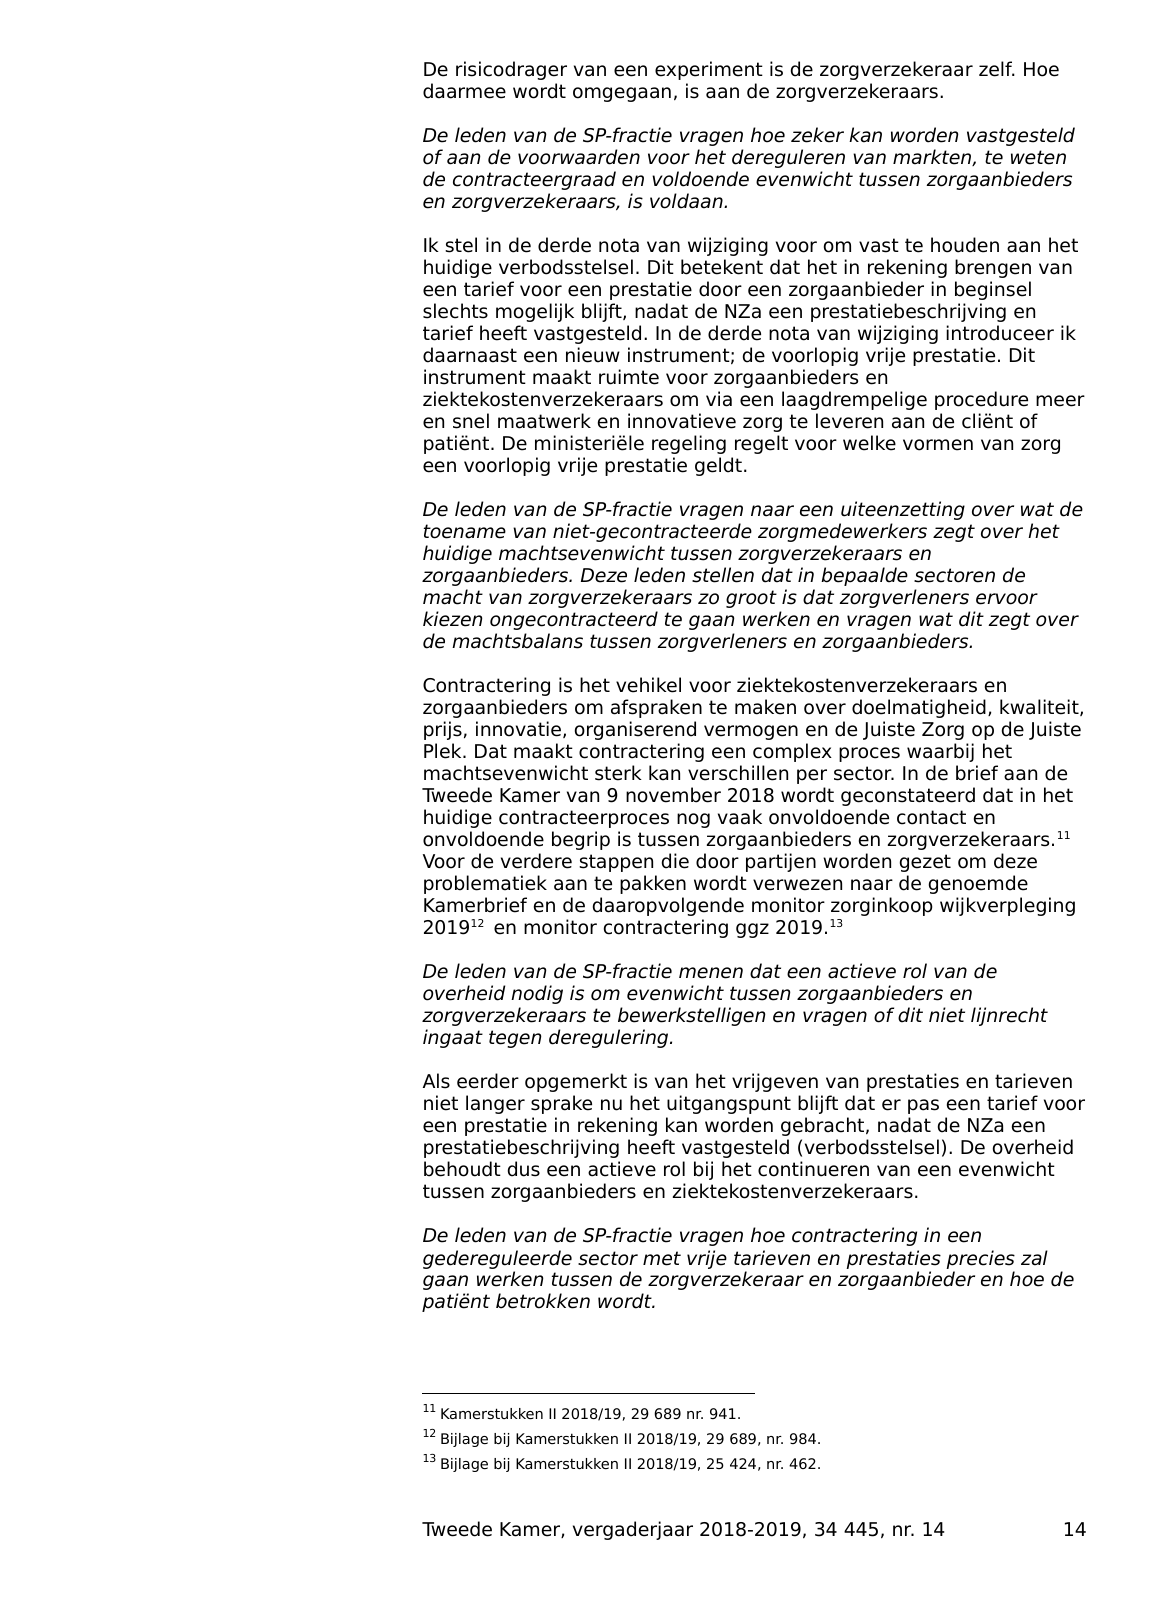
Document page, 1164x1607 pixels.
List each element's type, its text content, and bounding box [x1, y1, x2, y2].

text De leden van de SP-fractie vragen naar een uiteenzetting over wat de toename van niet-gecontracteerde zorgmedewerkers zegt over het huidige machtsevenwicht tussen zorgverzekeraars en zorgaanbieders. Deze leden stellen dat in bepaalde sectoren de macht van zorgverzekeraars zo groot is dat zorgverleners ervoor kiezen ongecontracteerd te gaan werken en vragen wat dit zegt over de machtsbalans tussen zorgverleners en zorgaanbieders. [422, 499, 1087, 653]
text Ik stel in de derde nota van wijziging voor om vast te houden aan het huidige verbodsstelsel. Dit betekent dat het in rekening brengen van een tarief voor een prestatie door een zorgaanbieder in beginsel slechts mogelijk blijft, nadat de NZa een prestatiebeschrijving en tarief heeft vastgesteld. In de derde nota van wijziging introduceer ik daarnaast een nieuw instrument; de voorlopig vrije prestatie. Dit instrument maakt ruimte voor zorgaanbieders en ziektekostenverzekeraars om via een laagdrempelige procedure meer en snel maatwerk en innovatieve zorg te leveren aan de cliënt of patiënt. De ministeriële regeling regelt voor welke vormen van zorg een voorlopig vrije prestatie geldt. [422, 235, 1087, 477]
text Als eerder opgemerkt is van het vrijgeven van prestaties en tarieven niet langer sprake nu het uitgangspunt blijft dat er pas een tarief voor een prestatie in rekening kan worden gebracht, nadat de NZa een prestatiebeschrijving heeft vastgesteld (verbodsstelsel). De overheid behoudt dus een actieve rol bij het continueren van een evenwicht tussen zorgaanbieders en ziektekostenverzekeraars. [422, 1071, 1087, 1203]
text De leden van de SP-fractie vragen hoe zeker kan worden vastgesteld of aan de voorwaarden voor het dereguleren van markten, te weten de contracteergraad en voldoende evenwicht tussen zorgaanbieders en zorgverzekeraars, is voldaan. [422, 125, 1087, 213]
text Bijlage bij Kamerstukken II 2018/19, 25 424, nr. 462. [422, 1452, 1087, 1474]
text De risicodrager van een experiment is de zorgverzekeraar zelf. Hoe daarmee wordt omgegaan, is aan de zorgverzekeraars. [422, 59, 1087, 103]
text De leden van de SP-fractie menen dat een actieve rol van de overheid nodig is om evenwicht tussen zorgaanbieders en zorgverzekeraars te bewerkstelligen en vragen of dit niet lijnrecht ingaat tegen deregulering. [422, 961, 1087, 1049]
text Bijlage bij Kamerstukken II 2018/19, 29 689, nr. 984. [422, 1427, 1087, 1449]
text Kamerstukken II 2018/19, 29 689 nr. 941. [422, 1402, 1087, 1424]
text De leden van de SP-fractie vragen hoe contractering in een gedereguleerde sector met vrije tarieven en prestaties precies zal gaan werken tussen de zorgverzekeraar en zorgaanbieder en hoe de patiënt betrokken wordt. [422, 1225, 1087, 1313]
text Contractering is het vehikel voor ziektekostenverzekeraars en zorgaanbieders om afspraken te maken over doelmatigheid, kwaliteit, prijs, innovatie, organiserend vermogen en de Juiste Zorg op de Juiste Plek. Dat maakt contractering een complex proces waarbij het machtsevenwicht sterk kan verschillen per sector. In de brief aan de Tweede Kamer van 9 november 2018 wordt geconstateerd dat in het huidige contracteerproces nog vaak onvoldoende contact en onvoldoende begrip is tussen zorgaanbieders en zorgverzekeraars. Voor de verdere stappen die door partijen worden gezet om deze problematiek aan te pakken wordt verwezen naar de genoemde Kamerbrief en de daaropvolgende monitor zorginkoop wijkverpleging 2019 en monitor contractering ggz 2019. [422, 675, 1087, 939]
